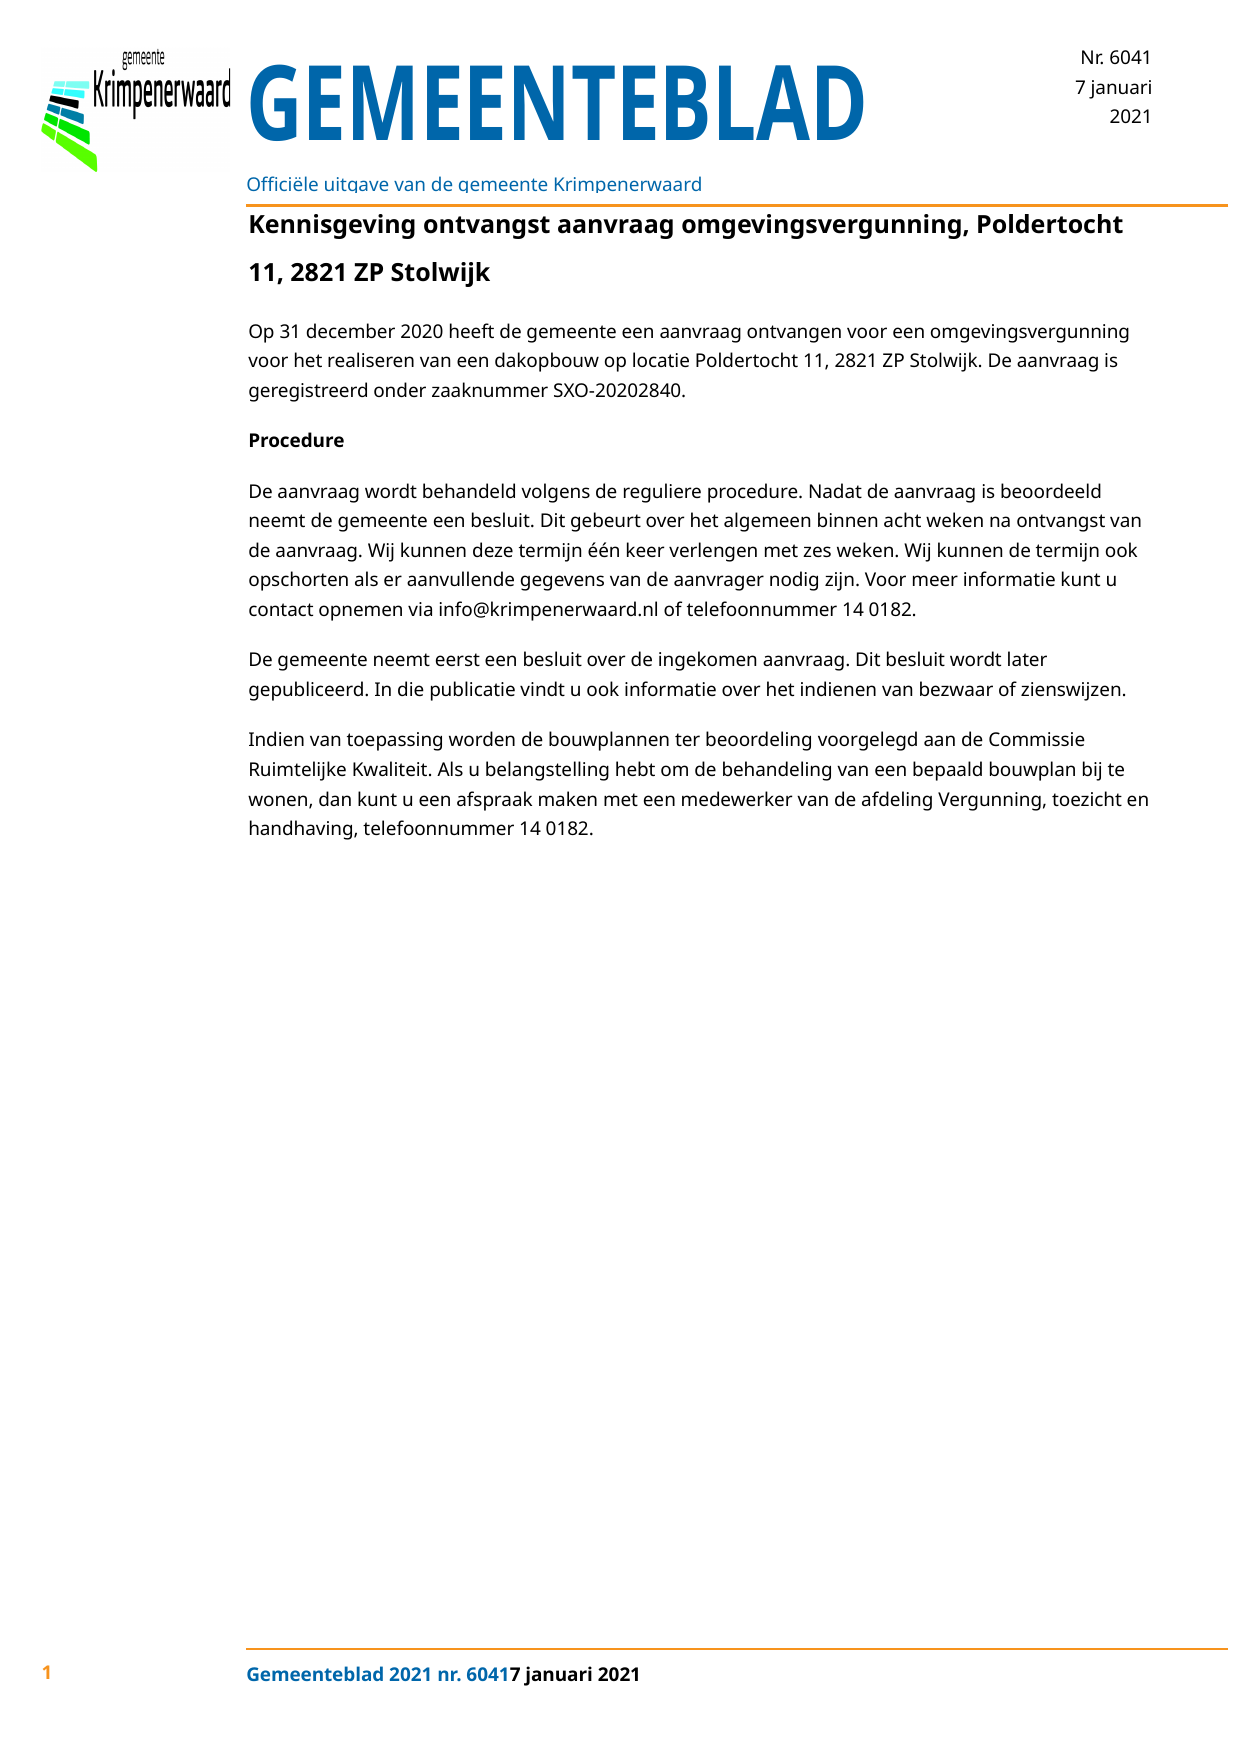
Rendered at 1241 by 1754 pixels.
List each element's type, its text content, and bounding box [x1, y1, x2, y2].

text De gemeente neemt eerst een besluit over de ingekomen aanvraag. Dit besluit wordt later gepubliceerd. In die publicatie vindt u ook informatie over het indienen van bezwaar of zienswijzen. [248, 647, 1152, 702]
text Procedure [248, 427, 1152, 453]
text De aanvraag wordt behandeld volgens de reguliere procedure. Nadat de aanvraag is beoordeeld neemt de gemeente een besluit. Dit gebeurt over het algemeen binnen acht weken na ontvangst van de aanvraag. Wij kunnen deze termijn één keer verlengen met zes weken. Wij kunnen de termijn ook opschorten als er aanvullende gegevens van de aanvrager nodig zijn. Voor meer informatie kunt u contact opnemen via info@krimpenerwaard.nl of telefoonnummer 14 0182. [248, 478, 1152, 622]
text Indien van toepassing worden de bouwplannen ter beoordeling voorgelegd aan de Commissie Ruimtelijke Kwaliteit. Als u belangstelling hebt om de behandeling van een bepaald bouwplan bij te wonen, dan kunt u een afspraak maken met een medewerker van de afdeling Vergunning, toezicht en handhaving, telefoonnummer 14 0182. [248, 727, 1152, 841]
picture [41, 47, 231, 172]
text Kennisgeving ontvangst aanvraag omgevingsvergunning, Poldertocht 11, 2821 ZP Stolwijk [248, 207, 1152, 288]
text Op 31 december 2020 heeft de gemeente een aanvraag ontvangen voor een omgevingsvergunning voor het realiseren van een dakopbouw op locatie Poldertocht 11, 2821 ZP Stolwijk. De aanvraag is geregistreerd onder zaaknummer SXO-20202840. [248, 318, 1152, 403]
